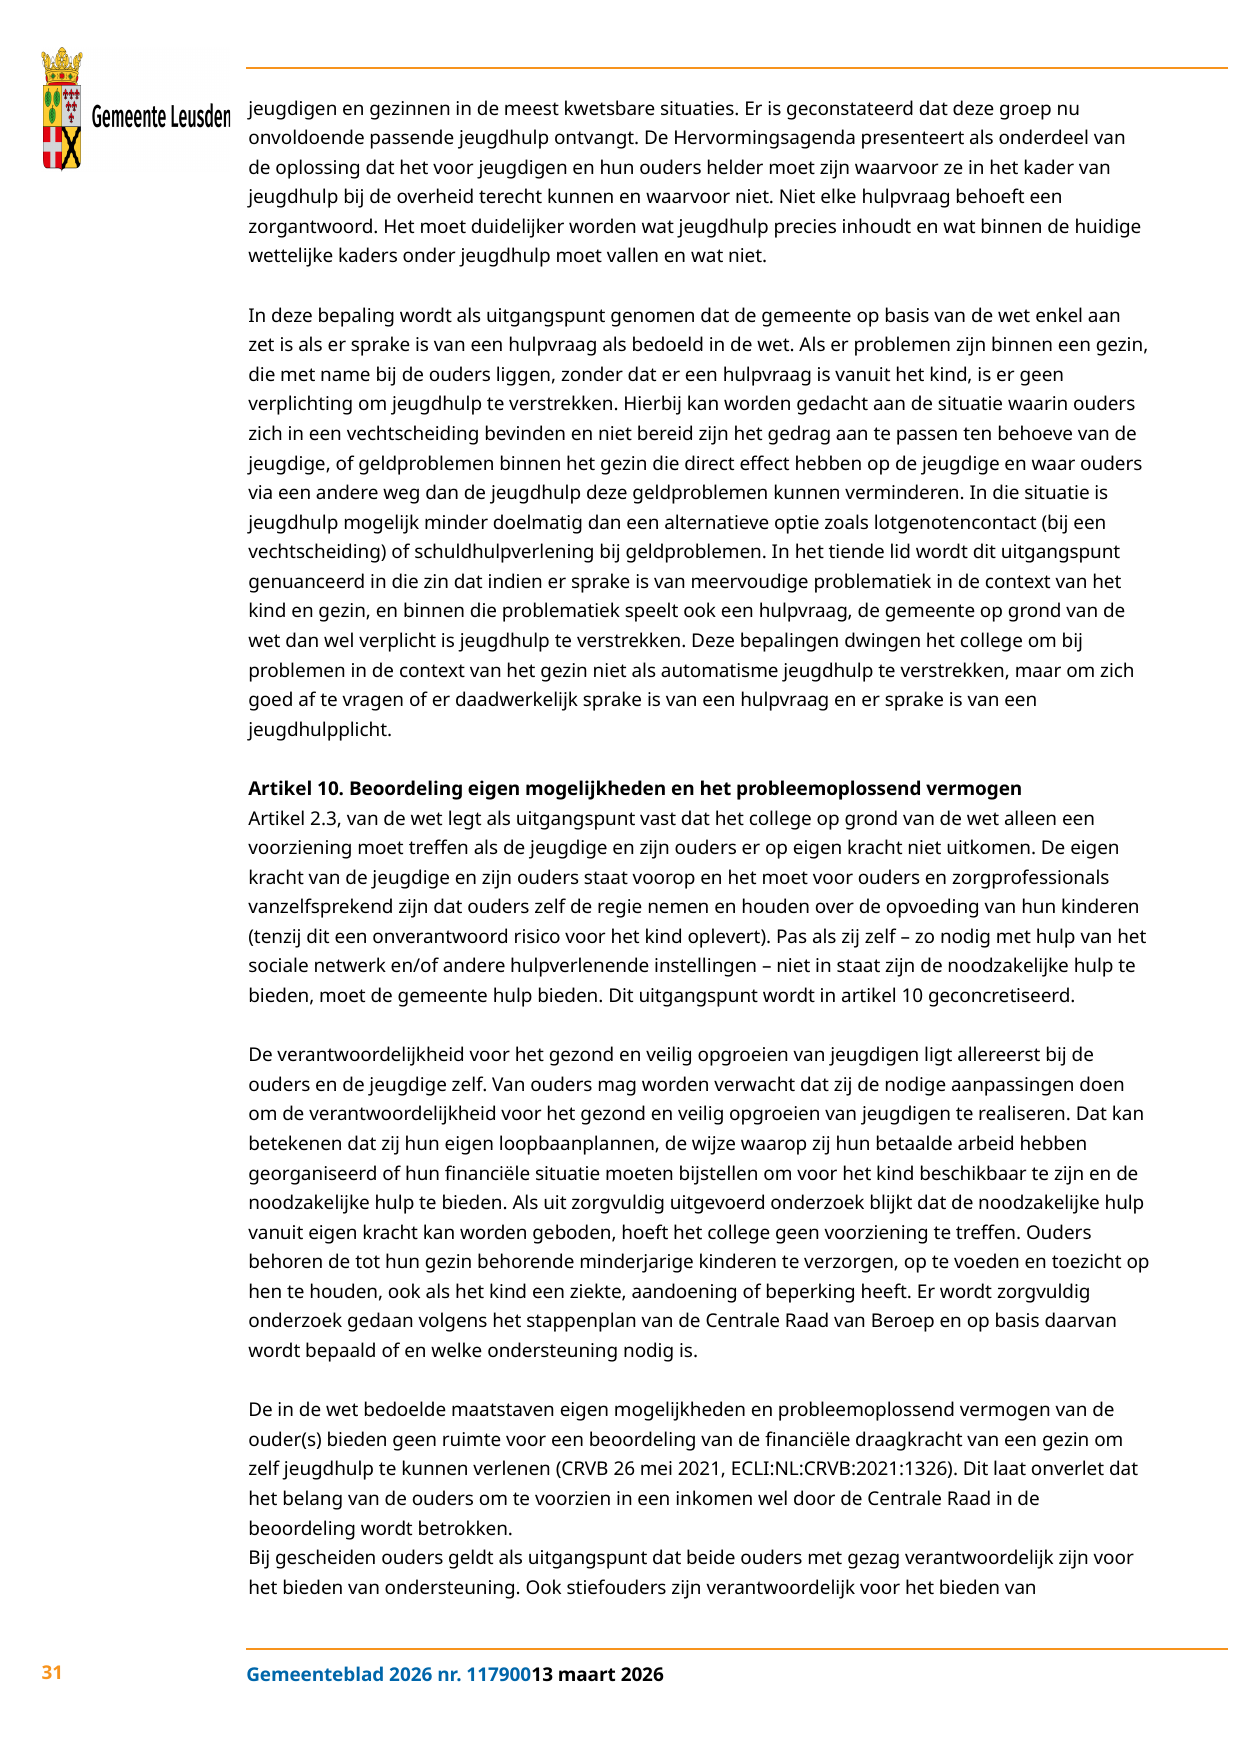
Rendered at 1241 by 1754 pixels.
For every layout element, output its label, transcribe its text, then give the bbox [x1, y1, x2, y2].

text Bij gescheiden ouders geldt als uitgangspunt dat beide ouders met gezag verantwoordelijk zijn voor het bieden van ondersteuning. Ook stiefouders zijn verantwoordelijk voor het bieden van [248, 1544, 1152, 1600]
text De in de wet bedoelde maatstaven eigen mogelijkheden en probleemoplossend vermogen van de ouder(s) bieden geen ruimte voor een beoordeling van de financiële draagkracht van een gezin om zelf jeugdhulp te kunnen verlenen (CRVB 26 mei 2021, ECLI:NL:CRVB:2021:1326). Dit laat onverlet dat het belang van de ouders om te voorzien in een inkomen wel door de Centrale Raad in de beoordeling wordt betrokken. [248, 1396, 1152, 1541]
picture [41, 47, 231, 172]
text jeugdigen en gezinnen in de meest kwetsbare situaties. Er is geconstateerd dat deze groep nu onvoldoende passende jeugdhulp ontvangt. De Hervormingsagenda presenteert als onderdeel van de oplossing dat het voor jeugdigen en hun ouders helder moet zijn waarvoor ze in het kader van jeugdhulp bij de overheid terecht kunnen en waarvoor niet. Niet elke hulpvraag behoeft een zorgantwoord. Het moet duidelijker worden wat jeugdhulp precies inhoudt en wat binnen de huidige wettelijke kaders onder jeugdhulp moet vallen en wat niet. [248, 95, 1152, 268]
text In deze bepaling wordt als uitgangspunt genomen dat de gemeente op basis van de wet enkel aan zet is als er sprake is van een hulpvraag als bedoeld in de wet. Als er problemen zijn binnen een gezin, die met name bij de ouders liggen, zonder dat er een hulpvraag is vanuit het kind, is er geen verplichting om jeugdhulp te verstrekken. Hierbij kan worden gedacht aan de situatie waarin ouders zich in een vechtscheiding bevinden en niet bereid zijn het gedrag aan te passen ten behoeve van de jeugdige, of geldproblemen binnen het gezin die direct effect hebben op de jeugdige en waar ouders via een andere weg dan de jeugdhulp deze geldproblemen kunnen verminderen. In die situatie is jeugdhulp mogelijk minder doelmatig dan een alternatieve optie zoals lotgenotencontact (bij een vechtscheiding) of schuldhulpverlening bij geldproblemen. In het tiende lid wordt dit uitgangspunt genuanceerd in die zin dat indien er sprake is van meervoudige problematiek in de context van het kind en gezin, en binnen die problematiek speelt ook een hulpvraag, de gemeente op grond van de wet dan wel verplicht is jeugdhulp te verstrekken. Deze bepalingen dwingen het college om bij problemen in de context van het gezin niet als automatisme jeugdhulp te verstrekken, maar om zich goed af te vragen of er daadwerkelijk sprake is van een hulpvraag en er sprake is van een jeugdhulpplicht. [248, 302, 1152, 742]
text Artikel 10. Beoordeling eigen mogelijkheden en het probleemoplossend vermogen [248, 775, 1152, 801]
text De verantwoordelijkheid voor het gezond en veilig opgroeien van jeugdigen ligt allereerst bij de ouders en de jeugdige zelf. Van ouders mag worden verwacht dat zij de nodige aanpassingen doen om de verantwoordelijkheid voor het gezond en veilig opgroeien van jeugdigen te realiseren. Dat kan betekenen dat zij hun eigen loopbaanplannen, de wijze waarop zij hun betaalde arbeid hebben georganiseerd of hun financiële situatie moeten bijstellen om voor het kind beschikbaar te zijn en de noodzakelijke hulp te bieden. Als uit zorgvuldig uitgevoerd onderzoek blijkt dat de noodzakelijke hulp vanuit eigen kracht kan worden geboden, hoeft het college geen voorziening te treffen. Ouders behoren de tot hun gezin behorende minderjarige kinderen te verzorgen, op te voeden en toezicht op hen te houden, ook als het kind een ziekte, aandoening of beperking heeft. Er wordt zorgvuldig onderzoek gedaan volgens het stappenplan van de Centrale Raad van Beroep en op basis daarvan wordt bepaald of en welke ondersteuning nodig is. [248, 1041, 1152, 1363]
text Artikel 2.3, van de wet legt als uitgangspunt vast dat het college op grond van de wet alleen een voorziening moet treffen als de jeugdige en zijn ouders er op eigen kracht niet uitkomen. De eigen kracht van de jeugdige en zijn ouders staat voorop en het moet voor ouders en zorgprofessionals vanzelfsprekend zijn dat ouders zelf de regie nemen en houden over de opvoeding van hun kinderen (tenzij dit een onverantwoord risico voor het kind oplevert). Pas als zij zelf – zo nodig met hulp van het sociale netwerk en/of andere hulpverlenende instellingen – niet in staat zijn de noodzakelijke hulp te bieden, moet de gemeente hulp bieden. Dit uitgangspunt wordt in artikel 10 geconcretiseerd. [248, 805, 1152, 1008]
